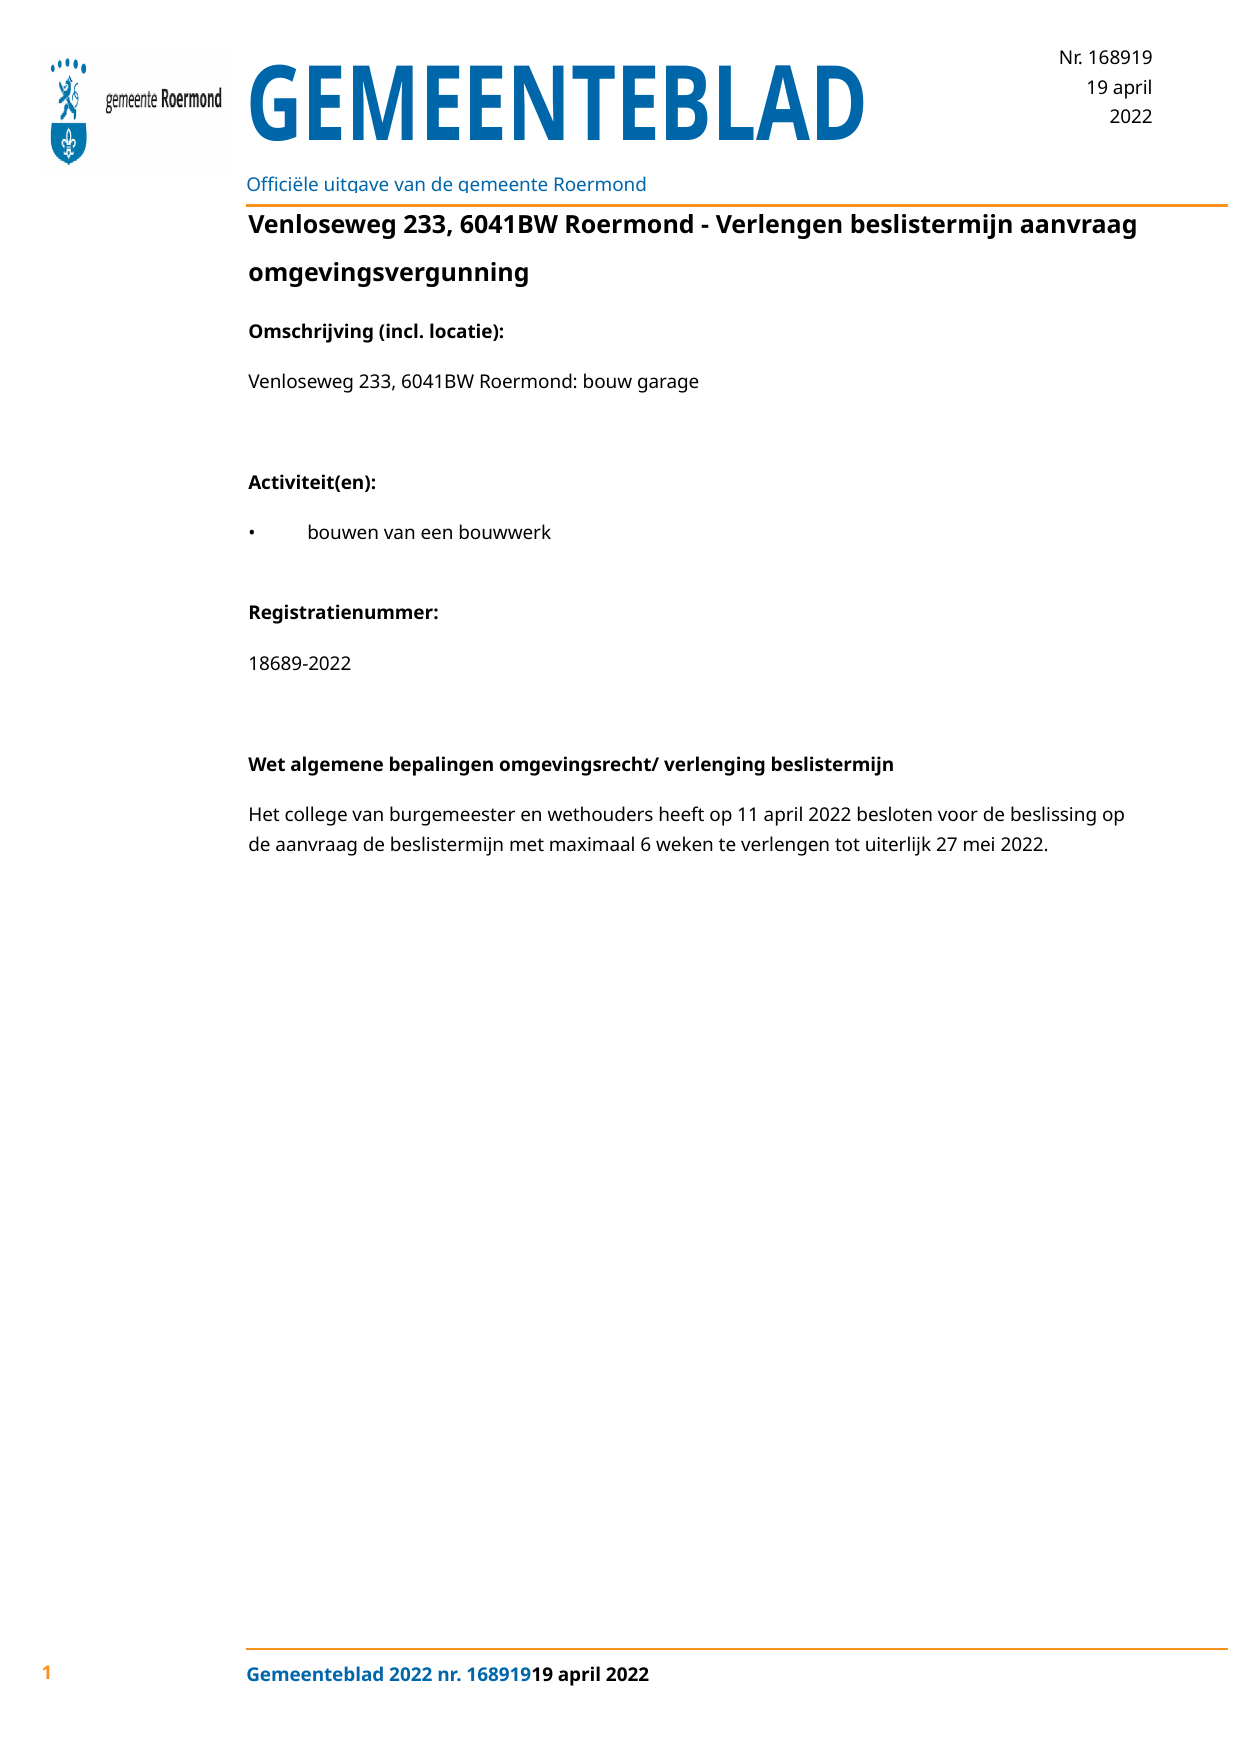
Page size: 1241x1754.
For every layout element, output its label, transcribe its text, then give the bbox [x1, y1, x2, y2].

text Wet algemene bepalingen omgevingsrecht/ verlenging beslistermijn [248, 751, 1152, 777]
text Venloseweg 233, 6041BW Roermond - Verlengen beslistermijn aanvraag omgevingsvergunning [248, 207, 1152, 288]
picture [41, 47, 231, 172]
list bouwen van een bouwwerk [248, 519, 1152, 545]
text Registratienummer: [248, 599, 1152, 625]
text Omschrijving (incl. locatie): [248, 318, 1152, 344]
text Activiteit(en): [248, 469, 1152, 495]
text Het college van burgemeester en wethouders heeft op 11 april 2022 besloten voor de beslissing op de aanvraag de beslistermijn met maximaal 6 weken te verlengen tot uiterlijk 27 mei 2022. [248, 801, 1152, 857]
text Venloseweg 233, 6041BW Roermond: bouw garage [248, 368, 1152, 394]
text 18689-2022 [248, 650, 1152, 676]
